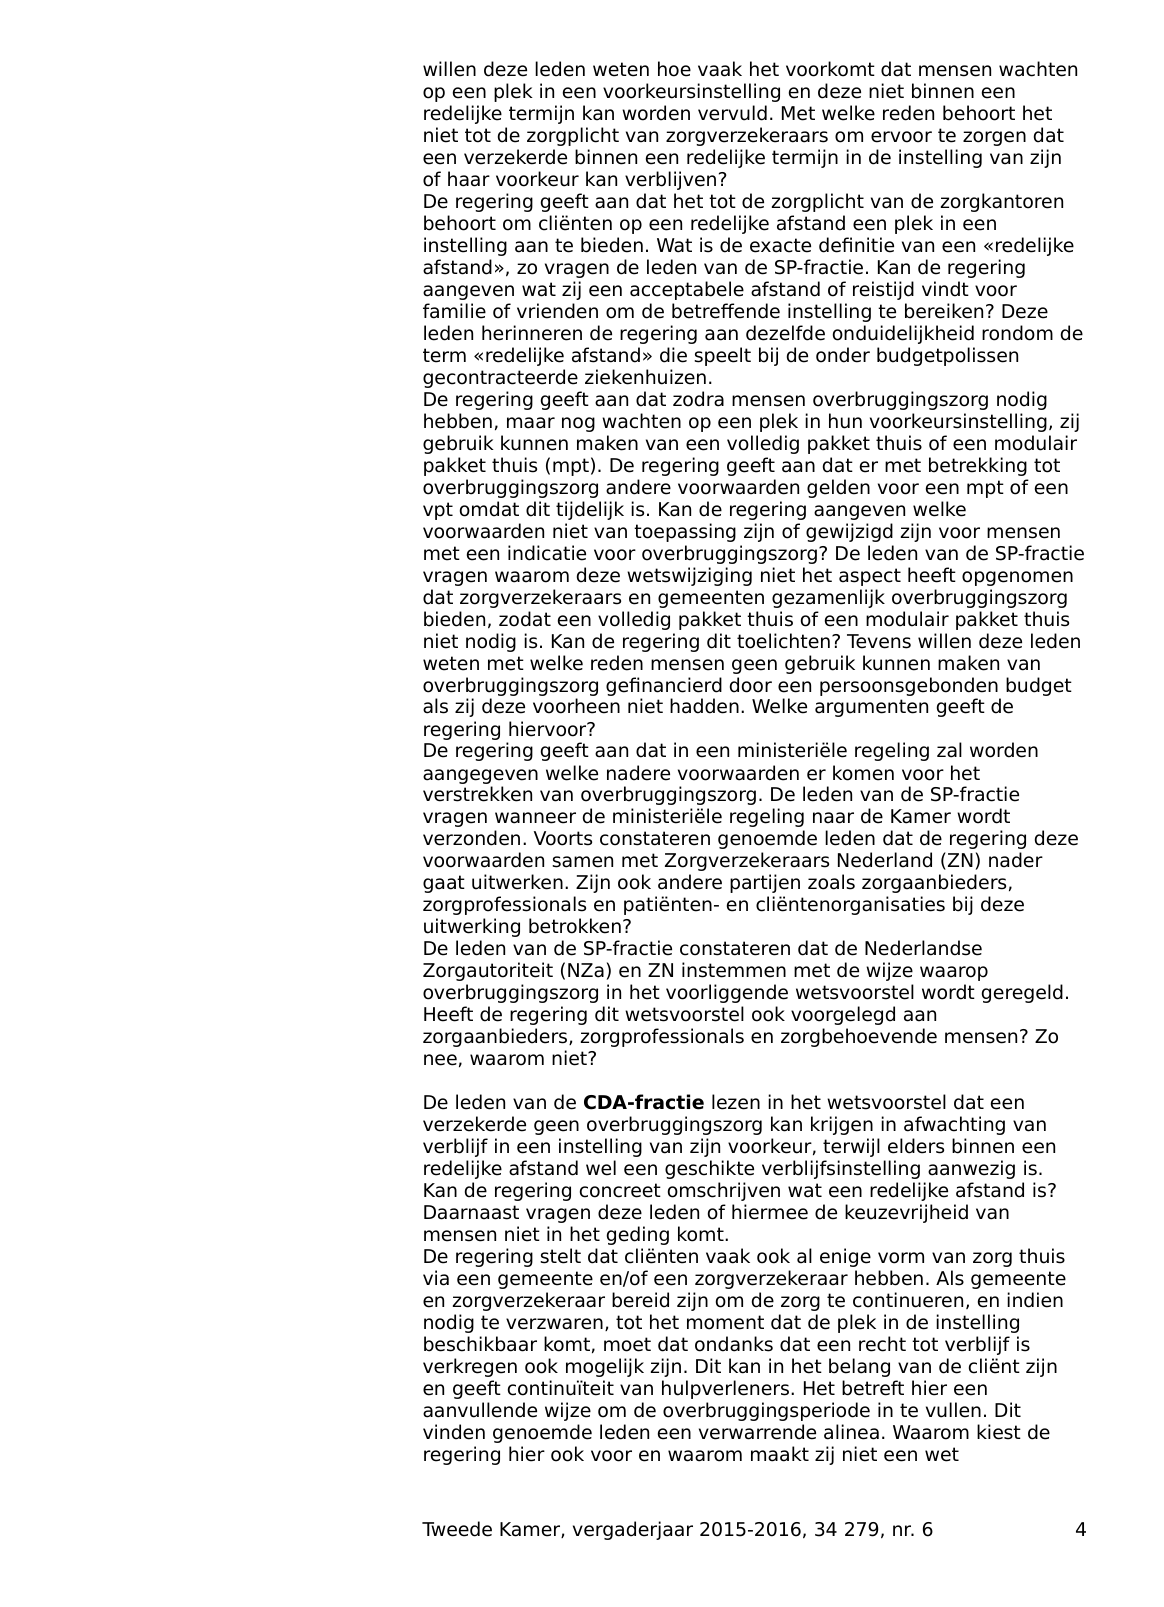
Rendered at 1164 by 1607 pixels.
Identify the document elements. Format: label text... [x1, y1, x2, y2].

text willen deze leden weten hoe vaak het voorkomt dat mensen wachten op een plek in een voorkeursinstelling en deze niet binnen een redelijke termijn kan worden vervuld. Met welke reden behoort het niet tot de zorgplicht van zorgverzekeraars om ervoor te zorgen dat een verzekerde binnen een redelijke termijn in de instelling van zijn of haar voorkeur kan verblijven? [422, 59, 1087, 191]
text De regering geeft aan dat in een ministeriële regeling zal worden aangegeven welke nadere voorwaarden er komen voor het verstrekken van overbruggingszorg. De leden van de SP-fractie vragen wanneer de ministeriële regeling naar de Kamer wordt verzonden. Voorts constateren genoemde leden dat de regering deze voorwaarden samen met Zorgverzekeraars Nederland (ZN) nader gaat uitwerken. Zijn ook andere partijen zoals zorgaanbieders, zorgprofessionals en patiënten- en cliëntenorganisaties bij deze uitwerking betrokken? [422, 740, 1087, 938]
text De regering geeft aan dat het tot de zorgplicht van de zorgkantoren behoort om cliënten op een redelijke afstand een plek in een instelling aan te bieden. Wat is de exacte definitie van een «redelijke afstand», zo vragen de leden van de SP-fractie. Kan de regering aangeven wat zij een acceptabele afstand of reistijd vindt voor familie of vrienden om de betreffende instelling te bereiken? Deze leden herinneren de regering aan dezelfde onduidelijkheid rondom de term «redelijke afstand» die speelt bij de onder budgetpolissen gecontracteerde ziekenhuizen. [422, 191, 1087, 389]
text De leden van de CDA-fractie lezen in het wetsvoorstel dat een verzekerde geen overbruggingszorg kan krijgen in afwachting van verblijf in een instelling van zijn voorkeur, terwijl elders binnen een redelijke afstand wel een geschikte verblijfsinstelling aanwezig is. [422, 1092, 1087, 1180]
text De regering stelt dat cliënten vaak ook al enige vorm van zorg thuis via een gemeente en/of een zorgverzekeraar hebben. Als gemeente en zorgverzekeraar bereid zijn om de zorg te continueren, en indien nodig te verzwaren, tot het moment dat de plek in de instelling beschikbaar komt, moet dat ondanks dat een recht tot verblijf is verkregen ook mogelijk zijn. Dit kan in het belang van de cliënt zijn en geeft continuïteit van hulpverleners. Het betreft hier een aanvullende wijze om de overbruggingsperiode in te vullen. Dit vinden genoemde leden een verwarrende alinea. Waarom kiest de regering hier ook voor en waarom maakt zij niet een wet [422, 1246, 1087, 1466]
text De regering geeft aan dat zodra mensen overbruggingszorg nodig hebben, maar nog wachten op een plek in hun voorkeursinstelling, zij gebruik kunnen maken van een volledig pakket thuis of een modulair pakket thuis (mpt). De regering geeft aan dat er met betrekking tot overbruggingszorg andere voorwaarden gelden voor een mpt of een vpt omdat dit tijdelijk is. Kan de regering aangeven welke voorwaarden niet van toepassing zijn of gewijzigd zijn voor mensen met een indicatie voor overbruggingszorg? De leden van de SP-fractie vragen waarom deze wetswijziging niet het aspect heeft opgenomen dat zorgverzekeraars en gemeenten gezamenlijk overbruggingszorg bieden, zodat een volledig pakket thuis of een modulair pakket thuis niet nodig is. Kan de regering dit toelichten? Tevens willen deze leden weten met welke reden mensen geen gebruik kunnen maken van overbruggingszorg gefinancierd door een persoonsgebonden budget als zij deze voorheen niet hadden. Welke argumenten geeft de regering hiervoor? [422, 389, 1087, 740]
text Kan de regering concreet omschrijven wat een redelijke afstand is? Daarnaast vragen deze leden of hiermee de keuzevrijheid van mensen niet in het geding komt. [422, 1180, 1087, 1246]
text De leden van de SP-fractie constateren dat de Nederlandse Zorgautoriteit (NZa) en ZN instemmen met de wijze waarop overbruggingszorg in het voorliggende wetsvoorstel wordt geregeld. Heeft de regering dit wetsvoorstel ook voorgelegd aan zorgaanbieders, zorgprofessionals en zorgbehoevende mensen? Zo nee, waarom niet? [422, 938, 1087, 1070]
